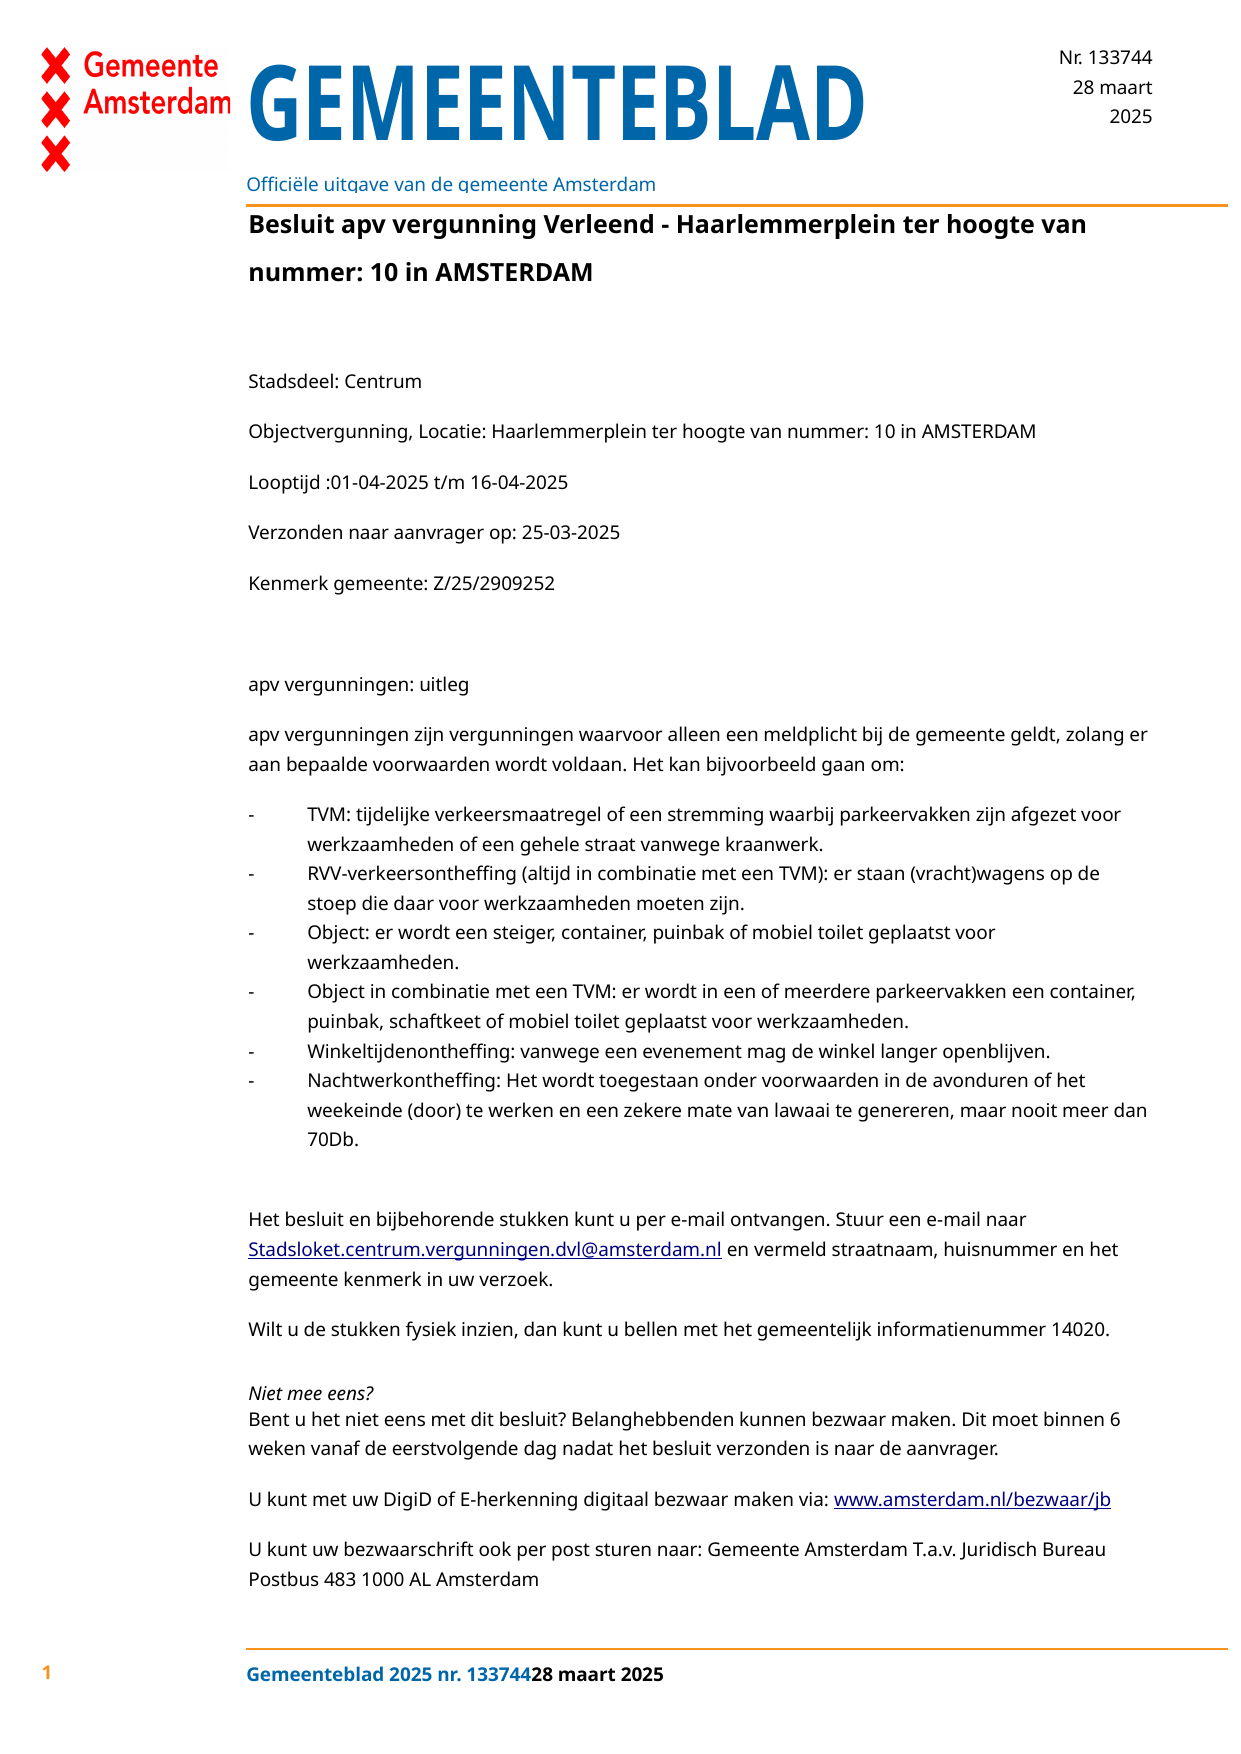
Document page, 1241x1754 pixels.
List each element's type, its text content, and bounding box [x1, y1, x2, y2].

list Nachtwerkontheffing: Het wordt toegestaan onder voorwaarden in de avonduren of het weekeinde (door) te werken en een zekere mate van lawaai te genereren, maar nooit meer dan 70Db. [248, 1067, 1152, 1152]
text apv vergunningen: uitleg [248, 671, 1152, 697]
picture [41, 47, 231, 172]
list RVV-verkeersontheffing (altijd in combinatie met een TVM): er staan (vracht)wagens op de stoep die daar voor werkzaamheden moeten zijn. [248, 860, 1152, 916]
text Wilt u de stukken fysiek inzien, dan kunt u bellen met het gemeentelijk informatienummer 14020. [248, 1316, 1152, 1342]
text Stadsdeel: Centrum [248, 368, 1152, 394]
text U kunt uw bezwaarschrift ook per post sturen naar: Gemeente Amsterdam T.a.v. Juridisch Bureau Postbus 483 1000 AL Amsterdam [248, 1536, 1152, 1592]
text Het besluit en bijbehorende stukken kunt u per e-mail ontvangen. Stuur een e-mail naar Stadsloket.centrum.vergunningen.dvl@amsterdam.nl en vermeld straatnaam, huisnummer en het gemeente kenmerk in uw verzoek. [248, 1207, 1152, 1292]
text Besluit apv vergunning Verleend - Haarlemmerplein ter hoogte van nummer: 10 in AMSTERDAM [248, 207, 1152, 288]
text U kunt met uw DigiD of E-herkenning digitaal bezwaar maken via: www.amsterdam.nl/bezwaar/jb [248, 1486, 1152, 1512]
list Object in combinatie met een TVM: er wordt in een of meerdere parkeervakken een container, puinbak, schaftkeet of mobiel toilet geplaatst voor werkzaamheden. [248, 979, 1152, 1034]
list Winkeltijdenontheffing: vanwege een evenement mag de winkel langer openblijven. [248, 1038, 1152, 1064]
text Looptijd :01-04-2025 t/m 16-04-2025 [248, 469, 1152, 495]
text Kenmerk gemeente: Z/25/2909252 [248, 570, 1152, 596]
list TVM: tijdelijke verkeersmaatregel of een stremming waarbij parkeervakken zijn afgezet voor werkzaamheden of een gehele straat vanwege kraanwerk. [248, 801, 1152, 857]
text Niet mee eens? [248, 1380, 1152, 1406]
text Bent u het niet eens met dit besluit? Belanghebbenden kunnen bezwaar maken. Dit moet binnen 6 weken vanaf de eerstvolgende dag nadat het besluit verzonden is naar de aanvrager. [248, 1406, 1152, 1461]
text Objectvergunning, Locatie: Haarlemmerplein ter hoogte van nummer: 10 in AMSTERDAM [248, 419, 1152, 444]
text Verzonden naar aanvrager op: 25-03-2025 [248, 519, 1152, 545]
text apv vergunningen zijn vergunningen waarvoor alleen een meldplicht bij de gemeente geldt, zolang er aan bepaalde voorwaarden wordt voldaan. Het kan bijvoorbeeld gaan om: [248, 721, 1152, 777]
list Object: er wordt een steiger, container, puinbak of mobiel toilet geplaatst voor werkzaamheden. [248, 919, 1152, 975]
